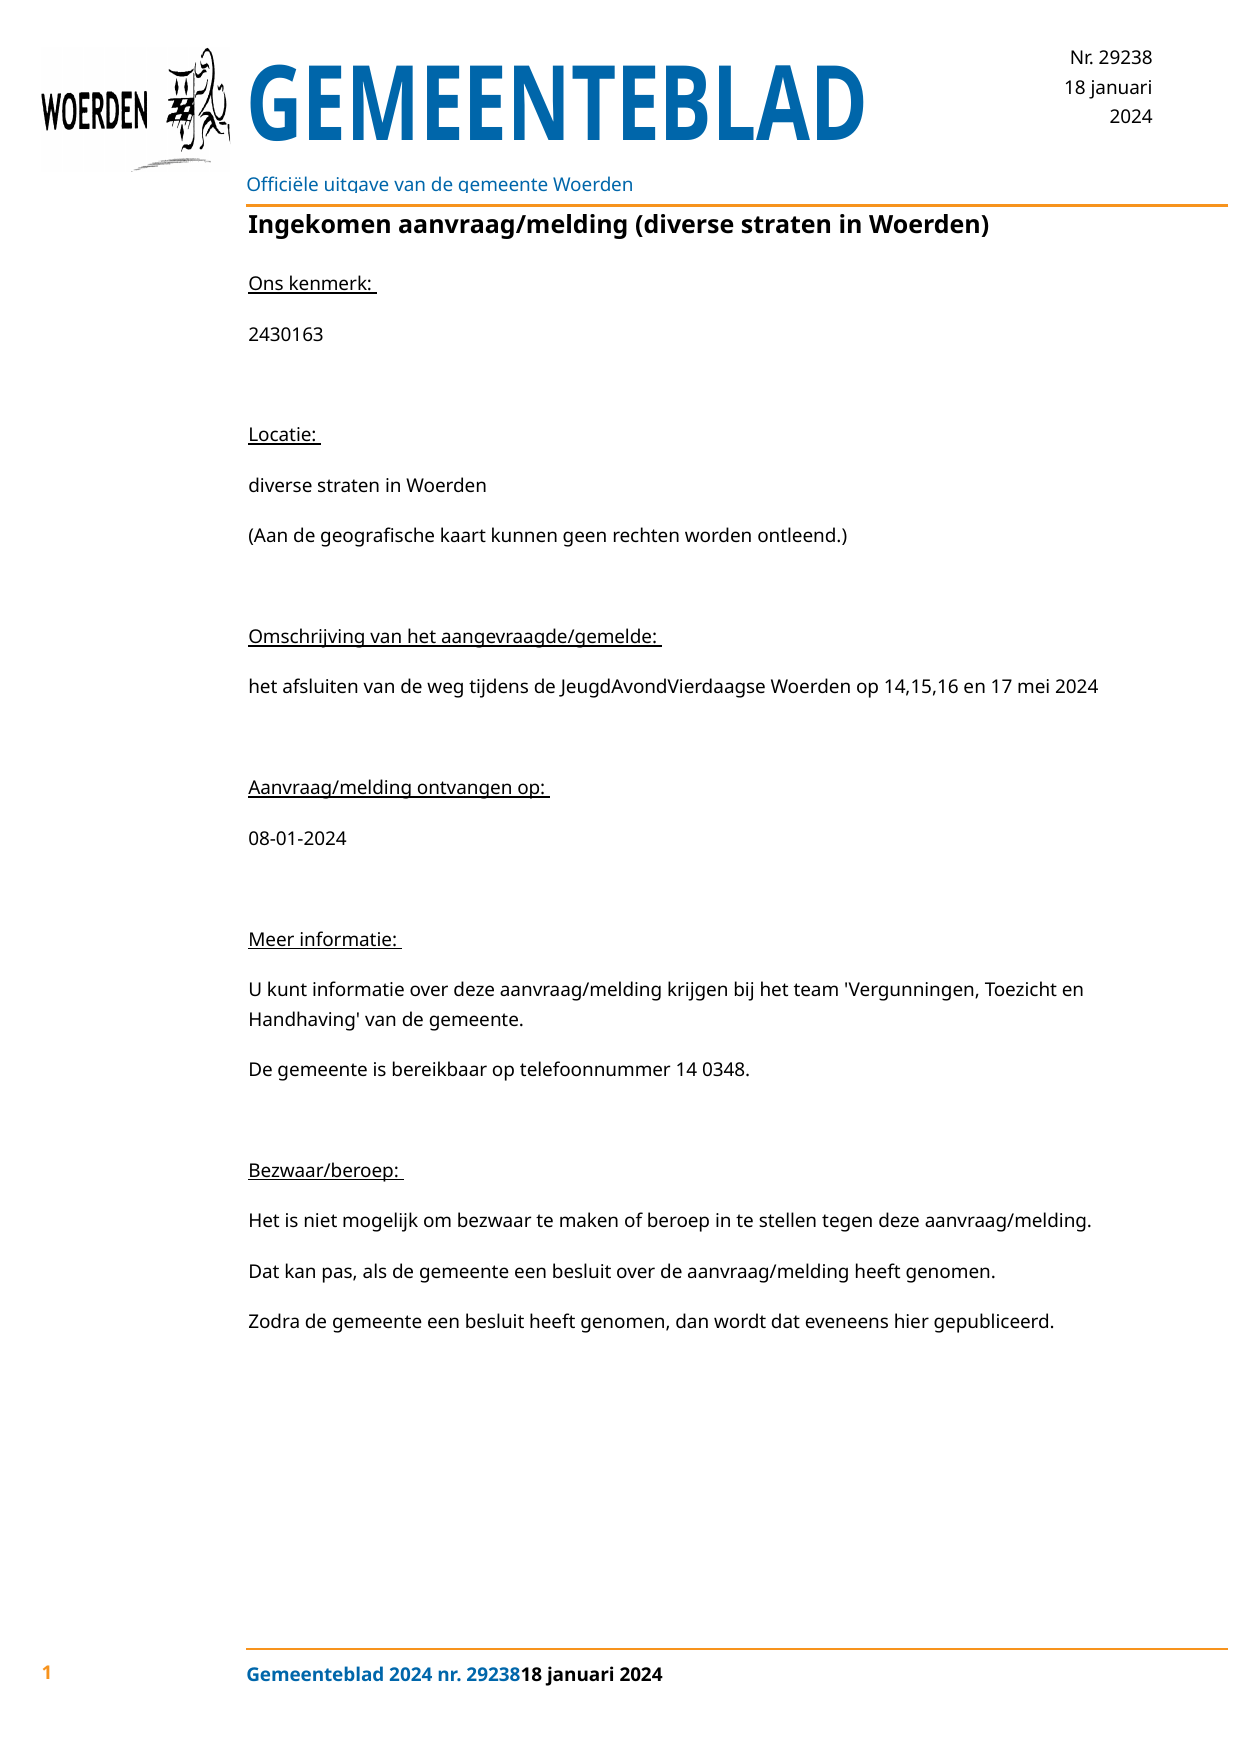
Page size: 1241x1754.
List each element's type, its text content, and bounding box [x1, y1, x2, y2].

text Dat kan pas, als de gemeente een besluit over de aanvraag/melding heeft genomen. [248, 1258, 1152, 1283]
text Zodra de gemeente een besluit heeft genomen, dan wordt dat eveneens hier gepubliceerd. [248, 1308, 1152, 1334]
text Bezwaar/beroep: [248, 1157, 1152, 1183]
text De gemeente is bereikbaar op telefoonnummer 14 0348. [248, 1056, 1152, 1082]
text 08-01-2024 [248, 825, 1152, 851]
text diverse straten in Woerden [248, 472, 1152, 498]
text Het is niet mogelijk om bezwaar te maken of beroep in te stellen tegen deze aanvraag/melding. [248, 1207, 1152, 1233]
text het afsluiten van de weg tijdens de JeugdAvondVierdaagse Woerden op 14,15,16 en 17 mei 2024 [248, 674, 1152, 699]
text Ingekomen aanvraag/melding (diverse straten in Woerden) [248, 207, 1152, 241]
text Ons kenmerk: [248, 270, 1152, 296]
picture [41, 47, 231, 172]
text Omschrijving van het aangevraagde/gemelde: [248, 623, 1152, 649]
text Aanvraag/melding ontvangen op: [248, 774, 1152, 800]
text Locatie: [248, 422, 1152, 447]
text Meer informatie: [248, 926, 1152, 951]
text 2430163 [248, 321, 1152, 346]
text U kunt informatie over deze aanvraag/melding krijgen bij het team 'Vergunningen, Toezicht en Handhaving' van de gemeente. [248, 976, 1152, 1031]
text (Aan de geografische kaart kunnen geen rechten worden ontleend.) [248, 522, 1152, 548]
